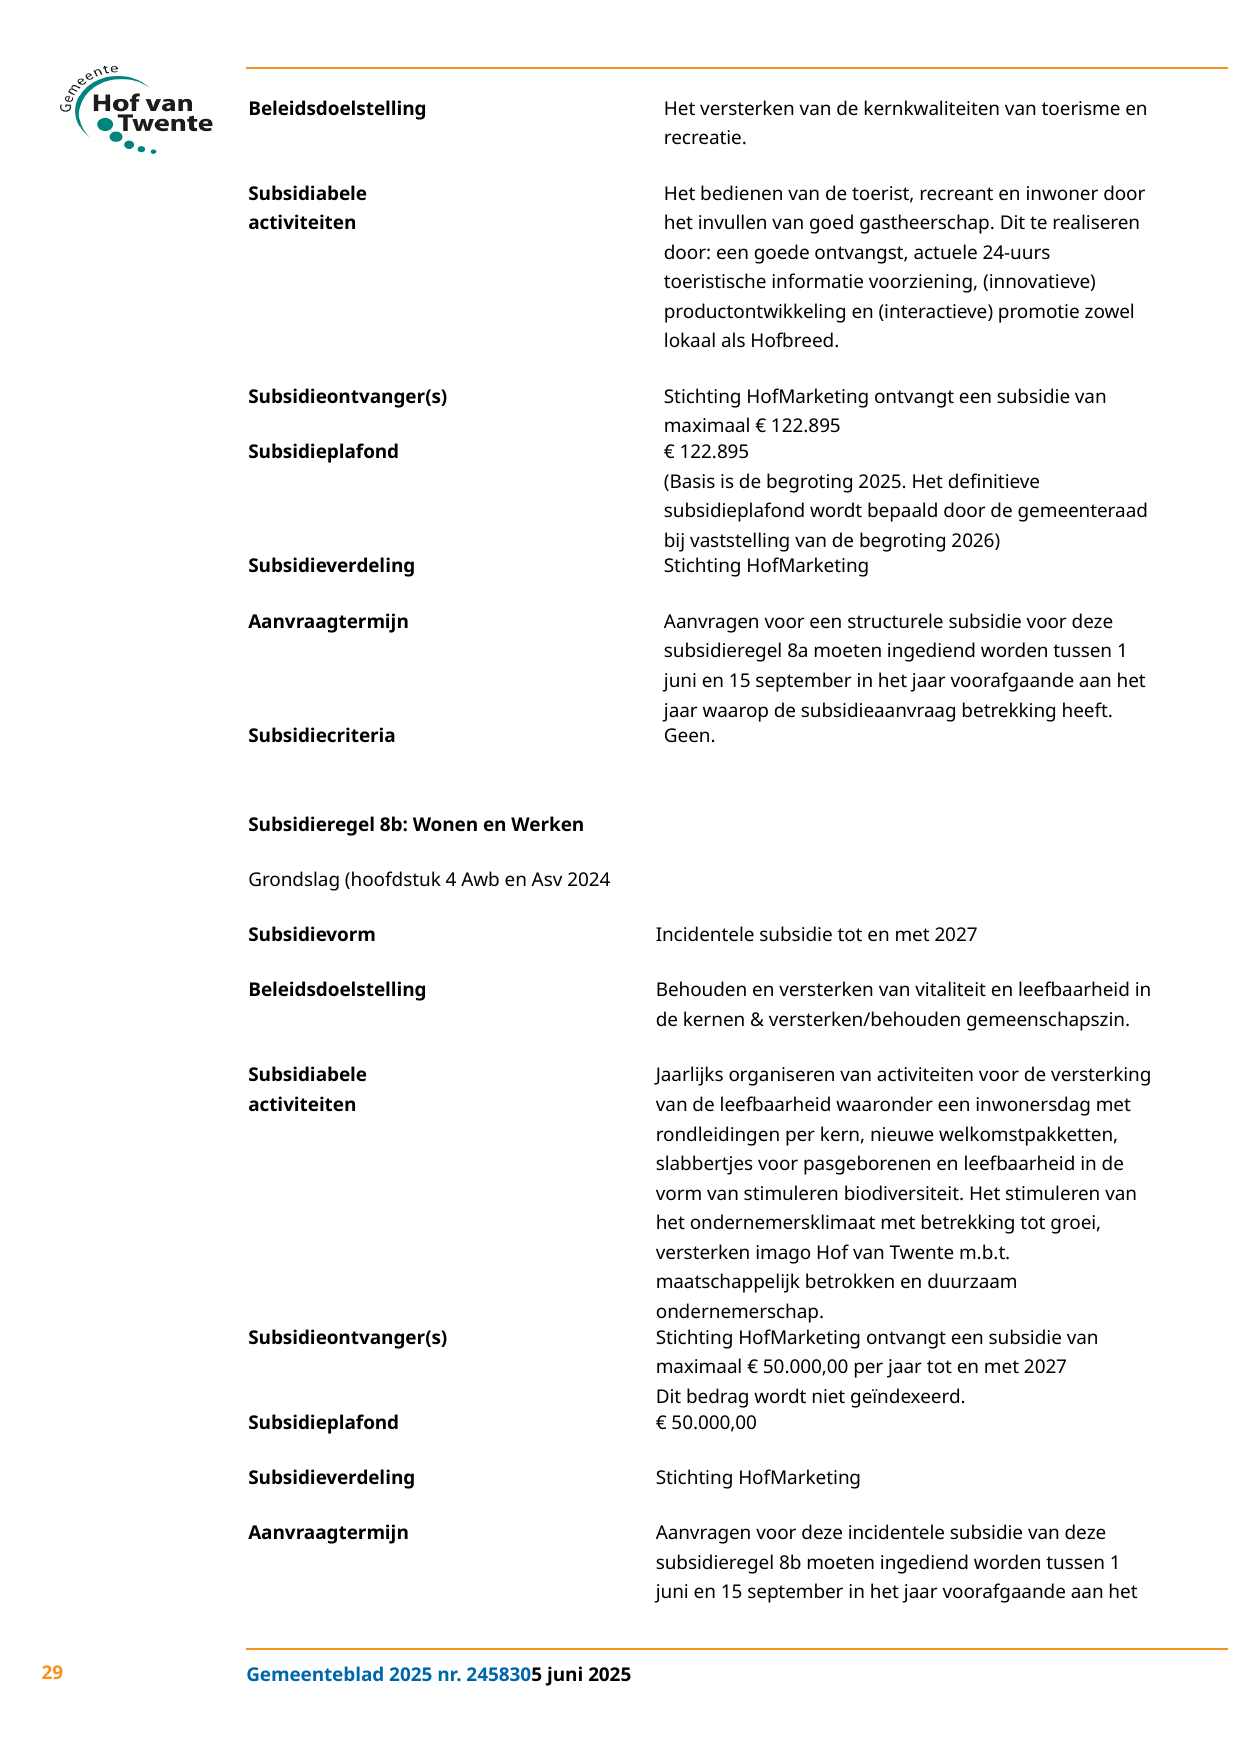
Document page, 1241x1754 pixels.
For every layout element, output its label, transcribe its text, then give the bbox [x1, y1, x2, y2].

table_cell Subsidiabele activiteiten [248, 180, 456, 383]
table_cell [452, 1464, 656, 1519]
table_cell [456, 383, 664, 438]
table_cell € 122.895 (Basis is de begroting 2025. Het definitieve subsidieplafond wordt bepaald door de gemeenteraad bij vaststelling van de begroting 2026) [664, 438, 1152, 553]
table_cell Beleidsdoelstelling [248, 95, 456, 180]
table_cell Subsidieplafond [248, 438, 456, 553]
table_cell [452, 1324, 656, 1409]
table_cell Aanvragen voor een structurele subsidie voor deze subsidieregel 8a moeten ingediend worden tussen 1 juni en 15 september in het jaar voorafgaande aan het jaar waarop de subsidieaanvraag betrekking heeft. [664, 608, 1152, 722]
table_cell [452, 921, 656, 977]
table_cell Aanvraagtermijn [248, 608, 456, 722]
table_cell Incidentele subsidie tot en met 2027 [656, 921, 1152, 977]
table_cell Subsidieplafond [248, 1409, 452, 1464]
table_cell Subsidievorm [248, 921, 452, 977]
table_cell Subsidieontvanger(s) [248, 1324, 452, 1409]
table_cell Subsidieontvanger(s) [248, 383, 456, 438]
table_cell Stichting HofMarketing [656, 1464, 1152, 1519]
table_cell [456, 723, 664, 748]
table_cell Behouden en versterken van vitaliteit en leefbaarheid in de kernen & versterken/behouden gemeenschapszin. [656, 977, 1152, 1062]
table_cell [456, 95, 664, 180]
table_cell [452, 1062, 656, 1324]
table_cell Aanvraagtermijn [248, 1520, 452, 1604]
table_cell Het bedienen van de toerist, recreant en inwoner door het invullen van goed gastheerschap. Dit te realiseren door: een goede ontvangst, actuele 24-uurs toeristische informatie voorziening, (innovatieve) productontwikkeling en (interactieve) promotie zowel lokaal als Hofbreed. [664, 180, 1152, 383]
table_cell Subsidiabele activiteiten [248, 1062, 452, 1324]
table_cell [452, 977, 656, 1062]
table_cell Stichting HofMarketing [664, 553, 1152, 608]
table_cell [456, 553, 664, 608]
table_cell Stichting HofMarketing ontvangt een subsidie van maximaal € 50.000,00 per jaar tot en met 2027 Dit bedrag wordt niet geïndexeerd. [656, 1324, 1152, 1409]
table_cell Subsidieverdeling [248, 553, 456, 608]
table_cell Geen. [664, 723, 1152, 748]
table_cell Beleidsdoelstelling [248, 977, 452, 1062]
table_cell Subsidiecriteria [248, 723, 456, 748]
picture [41, 47, 231, 172]
table_cell Stichting HofMarketing ontvangt een subsidie van maximaal € 122.895 [664, 383, 1152, 438]
table_cell [456, 438, 664, 553]
table_header Subsidieregel 8b: Wonen en Werken [248, 811, 1152, 866]
table_cell Het versterken van de kernkwaliteiten van toerisme en recreatie. [664, 95, 1152, 180]
table_cell [452, 1409, 656, 1464]
table_cell [452, 1520, 656, 1604]
table_cell € 50.000,00 [656, 1409, 1152, 1464]
table_cell [456, 608, 664, 722]
table_cell [456, 180, 664, 383]
table_cell Jaarlijks organiseren van activiteiten voor de versterking van de leefbaarheid waaronder een inwonersdag met rondleidingen per kern, nieuwe welkomstpakketten, slabbertjes voor pasgeborenen en leefbaarheid in de vorm van stimuleren biodiversiteit. Het stimuleren van het ondernemersklimaat met betrekking tot groei, versterken imago Hof van Twente m.b.t. maatschappelijk betrokken en duurzaam ondernemerschap. [656, 1062, 1152, 1324]
table_cell Subsidieverdeling [248, 1464, 452, 1519]
table_cell Aanvragen voor deze incidentele subsidie van deze subsidieregel 8b moeten ingediend worden tussen 1 juni en 15 september in het jaar voorafgaande aan het [656, 1520, 1152, 1604]
table_cell Grondslag (hoofdstuk 4 Awb en Asv 2024 [248, 866, 1152, 921]
